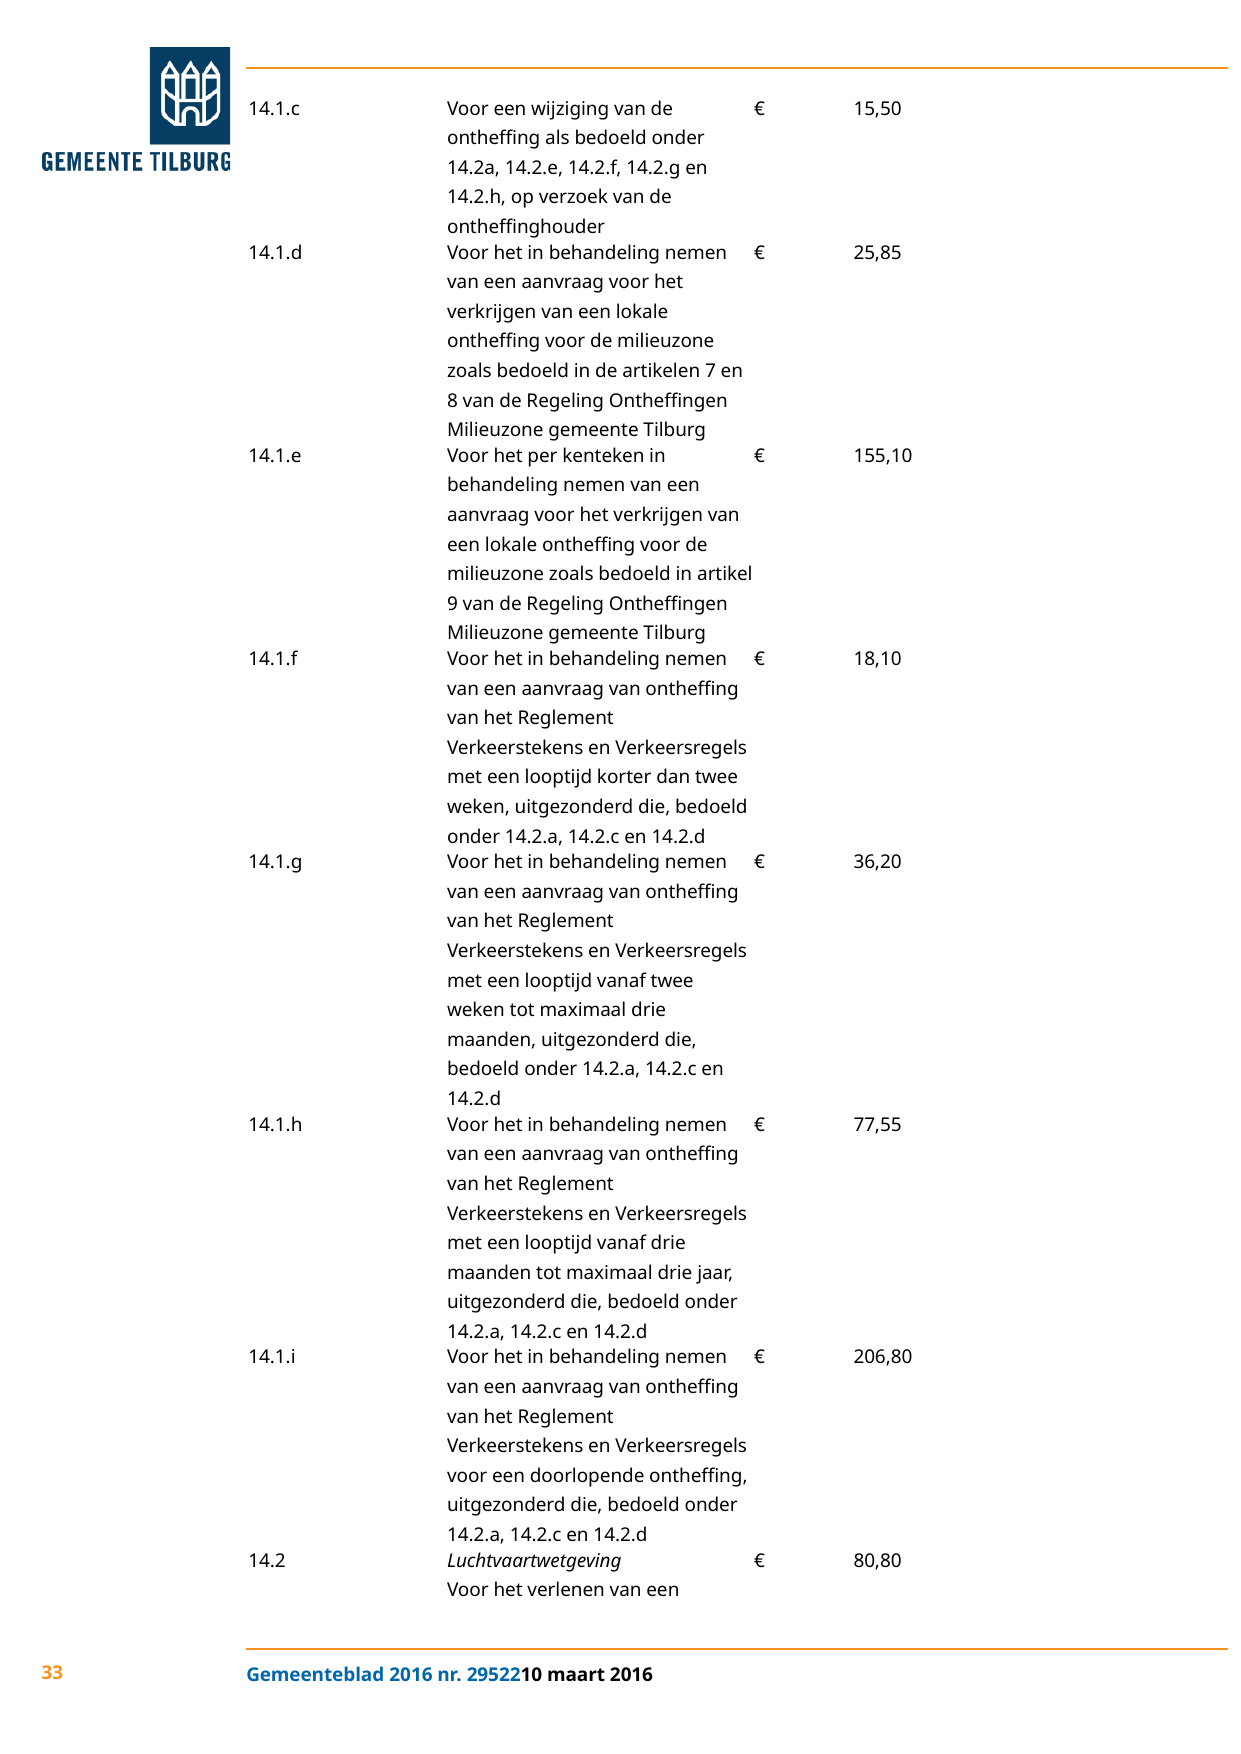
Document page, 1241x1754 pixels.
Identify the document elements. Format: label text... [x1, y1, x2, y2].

table_cell 14.1.f [248, 645, 447, 848]
table_cell Luchtvaartwetgeving Voor het verlenen van een [447, 1547, 754, 1602]
table_cell 25,85 [853, 239, 1052, 442]
table_cell € [754, 442, 853, 645]
table_cell € [754, 645, 853, 848]
table_cell Voor het in behandeling nemen van een aanvraag van ontheffing van het Reglement Verkeerstekens en Verkeersregels voor een doorlopende ontheffing, uitgezonderd die, bedoeld onder 14.2.a, 14.2.c en 14.2.d [447, 1344, 754, 1547]
table_cell 15,50 [853, 95, 1052, 239]
table_cell € [754, 849, 853, 1111]
table_cell 14.1.h [248, 1111, 447, 1344]
table_cell 14.1.e [248, 442, 447, 645]
table_cell 18,10 [853, 645, 1052, 848]
table_cell 36,20 [853, 849, 1052, 1111]
table_cell Voor het per kenteken in behandeling nemen van een aanvraag voor het verkrijgen van een lokale ontheffing voor de milieuzone zoals bedoeld in artikel 9 van de Regeling Ontheffingen Milieuzone gemeente Tilburg [447, 442, 754, 645]
table_cell 14.1.d [248, 239, 447, 442]
table_cell 80,80 [853, 1547, 1052, 1602]
table_cell € [754, 1547, 853, 1602]
table_cell € [754, 239, 853, 442]
table_cell 14.1.g [248, 849, 447, 1111]
table_cell 14.2 [248, 1547, 447, 1602]
picture [41, 47, 231, 172]
table_cell 14.1.i [248, 1344, 447, 1547]
table_cell € [754, 95, 853, 239]
table_cell Voor het in behandeling nemen van een aanvraag van ontheffing van het Reglement Verkeerstekens en Verkeersregels met een looptijd vanaf twee weken tot maximaal drie maanden, uitgezonderd die, bedoeld onder 14.2.a, 14.2.c en 14.2.d [447, 849, 754, 1111]
table_cell 14.1.c [248, 95, 447, 239]
table_cell Voor het in behandeling nemen van een aanvraag van ontheffing van het Reglement Verkeerstekens en Verkeersregels met een looptijd korter dan twee weken, uitgezonderd die, bedoeld onder 14.2.a, 14.2.c en 14.2.d [447, 645, 754, 848]
table_cell € [754, 1111, 853, 1344]
table_cell 206,80 [853, 1344, 1052, 1547]
table_cell Voor een wijziging van de ontheffing als bedoeld onder 14.2a, 14.2.e, 14.2.f, 14.2.g en 14.2.h, op verzoek van de ontheffinghouder [447, 95, 754, 239]
table_cell € [754, 1344, 853, 1547]
table_cell 77,55 [853, 1111, 1052, 1344]
table_cell 155,10 [853, 442, 1052, 645]
table_cell Voor het in behandeling nemen van een aanvraag voor het verkrijgen van een lokale ontheffing voor de milieuzone zoals bedoeld in de artikelen 7 en 8 van de Regeling Ontheffingen Milieuzone gemeente Tilburg [447, 239, 754, 442]
table_cell Voor het in behandeling nemen van een aanvraag van ontheffing van het Reglement Verkeerstekens en Verkeersregels met een looptijd vanaf drie maanden tot maximaal drie jaar, uitgezonderd die, bedoeld onder 14.2.a, 14.2.c en 14.2.d [447, 1111, 754, 1344]
